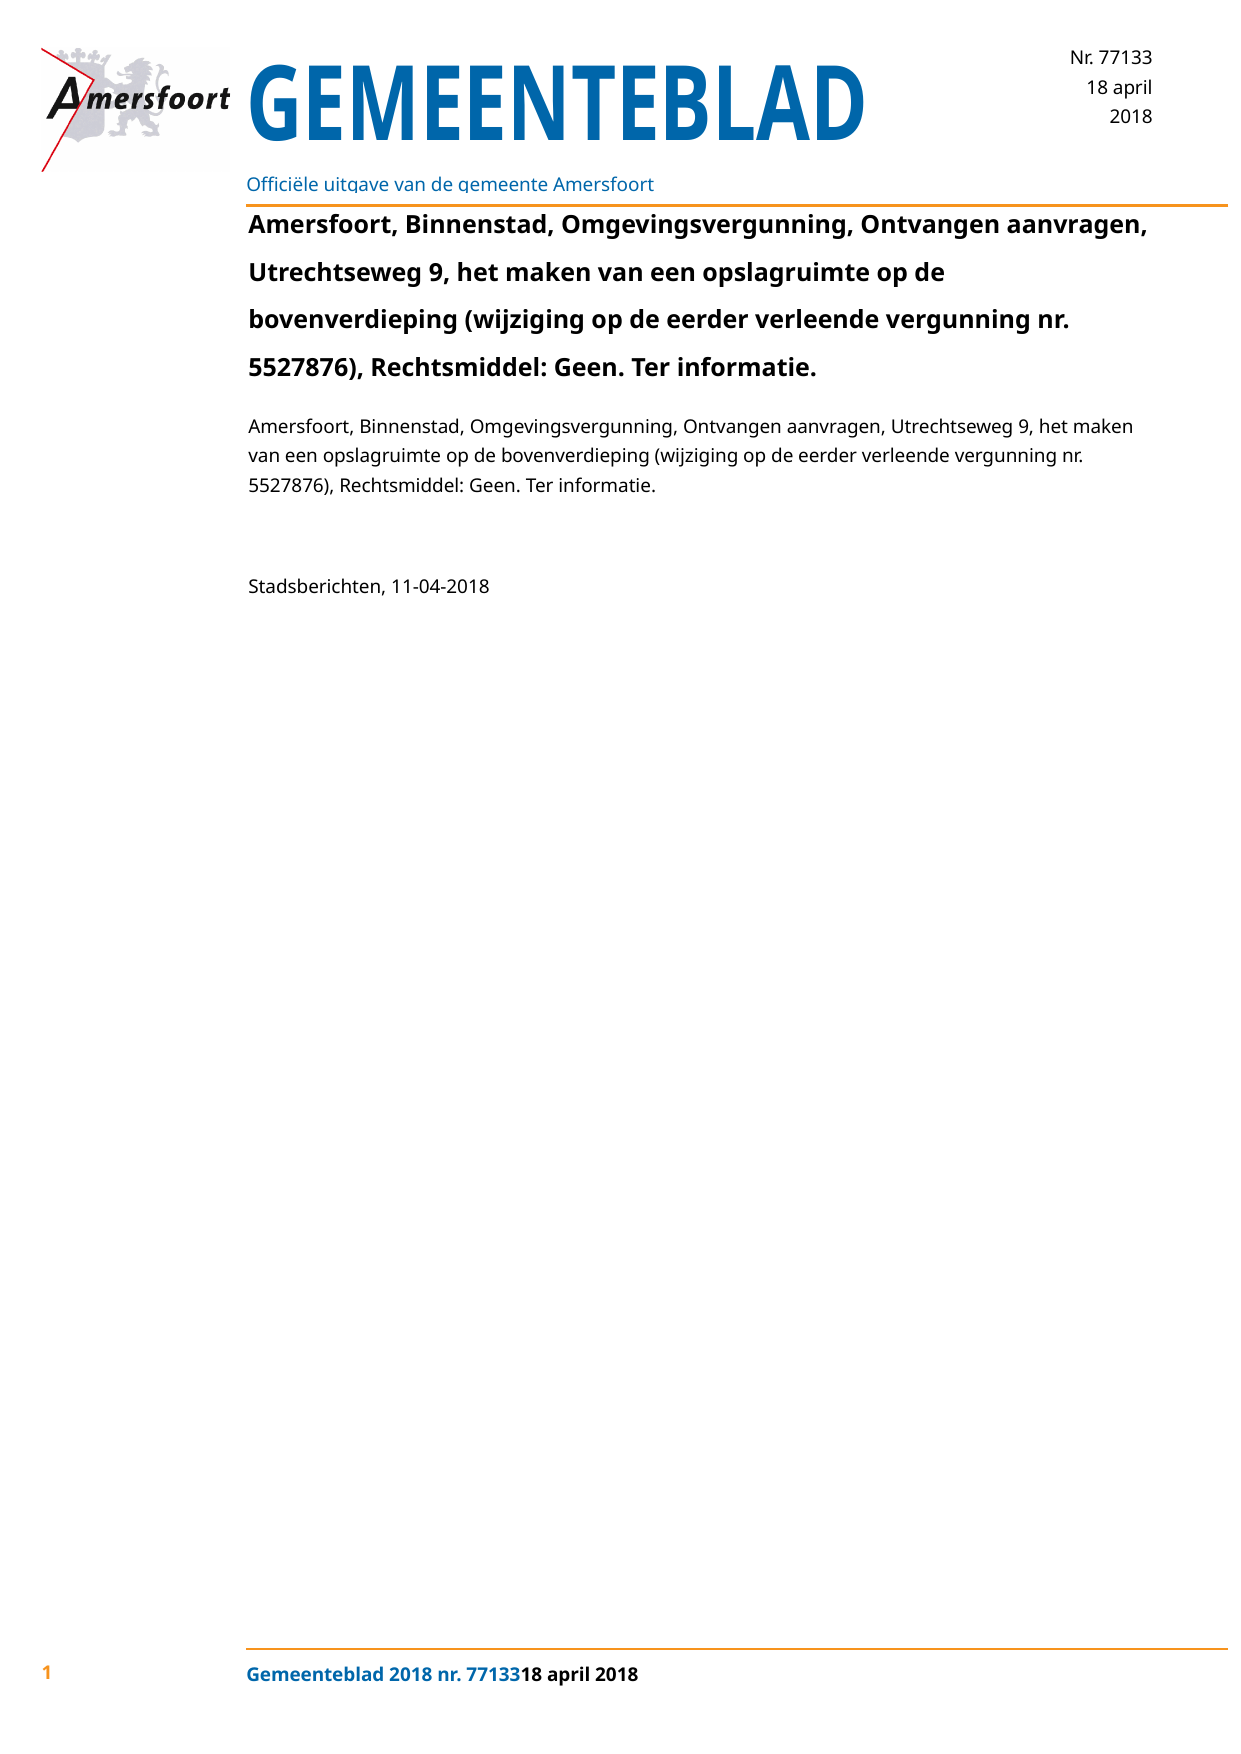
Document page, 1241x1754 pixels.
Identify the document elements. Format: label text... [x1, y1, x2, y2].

picture [41, 47, 231, 172]
text Stadsberichten, 11-04-2018 [248, 573, 1152, 599]
text Amersfoort, Binnenstad, Omgevingsvergunning, Ontvangen aanvragen, Utrechtseweg 9, het maken van een opslagruimte op de bovenverdieping (wijziging op de eerder verleende vergunning nr. 5527876), Rechtsmiddel: Geen. Ter informatie. [248, 413, 1152, 498]
text Amersfoort, Binnenstad, Omgevingsvergunning, Ontvangen aanvragen, Utrechtseweg 9, het maken van een opslagruimte op de bovenverdieping (wijziging op de eerder verleende vergunning nr. 5527876), Rechtsmiddel: Geen. Ter informatie. [248, 207, 1152, 384]
